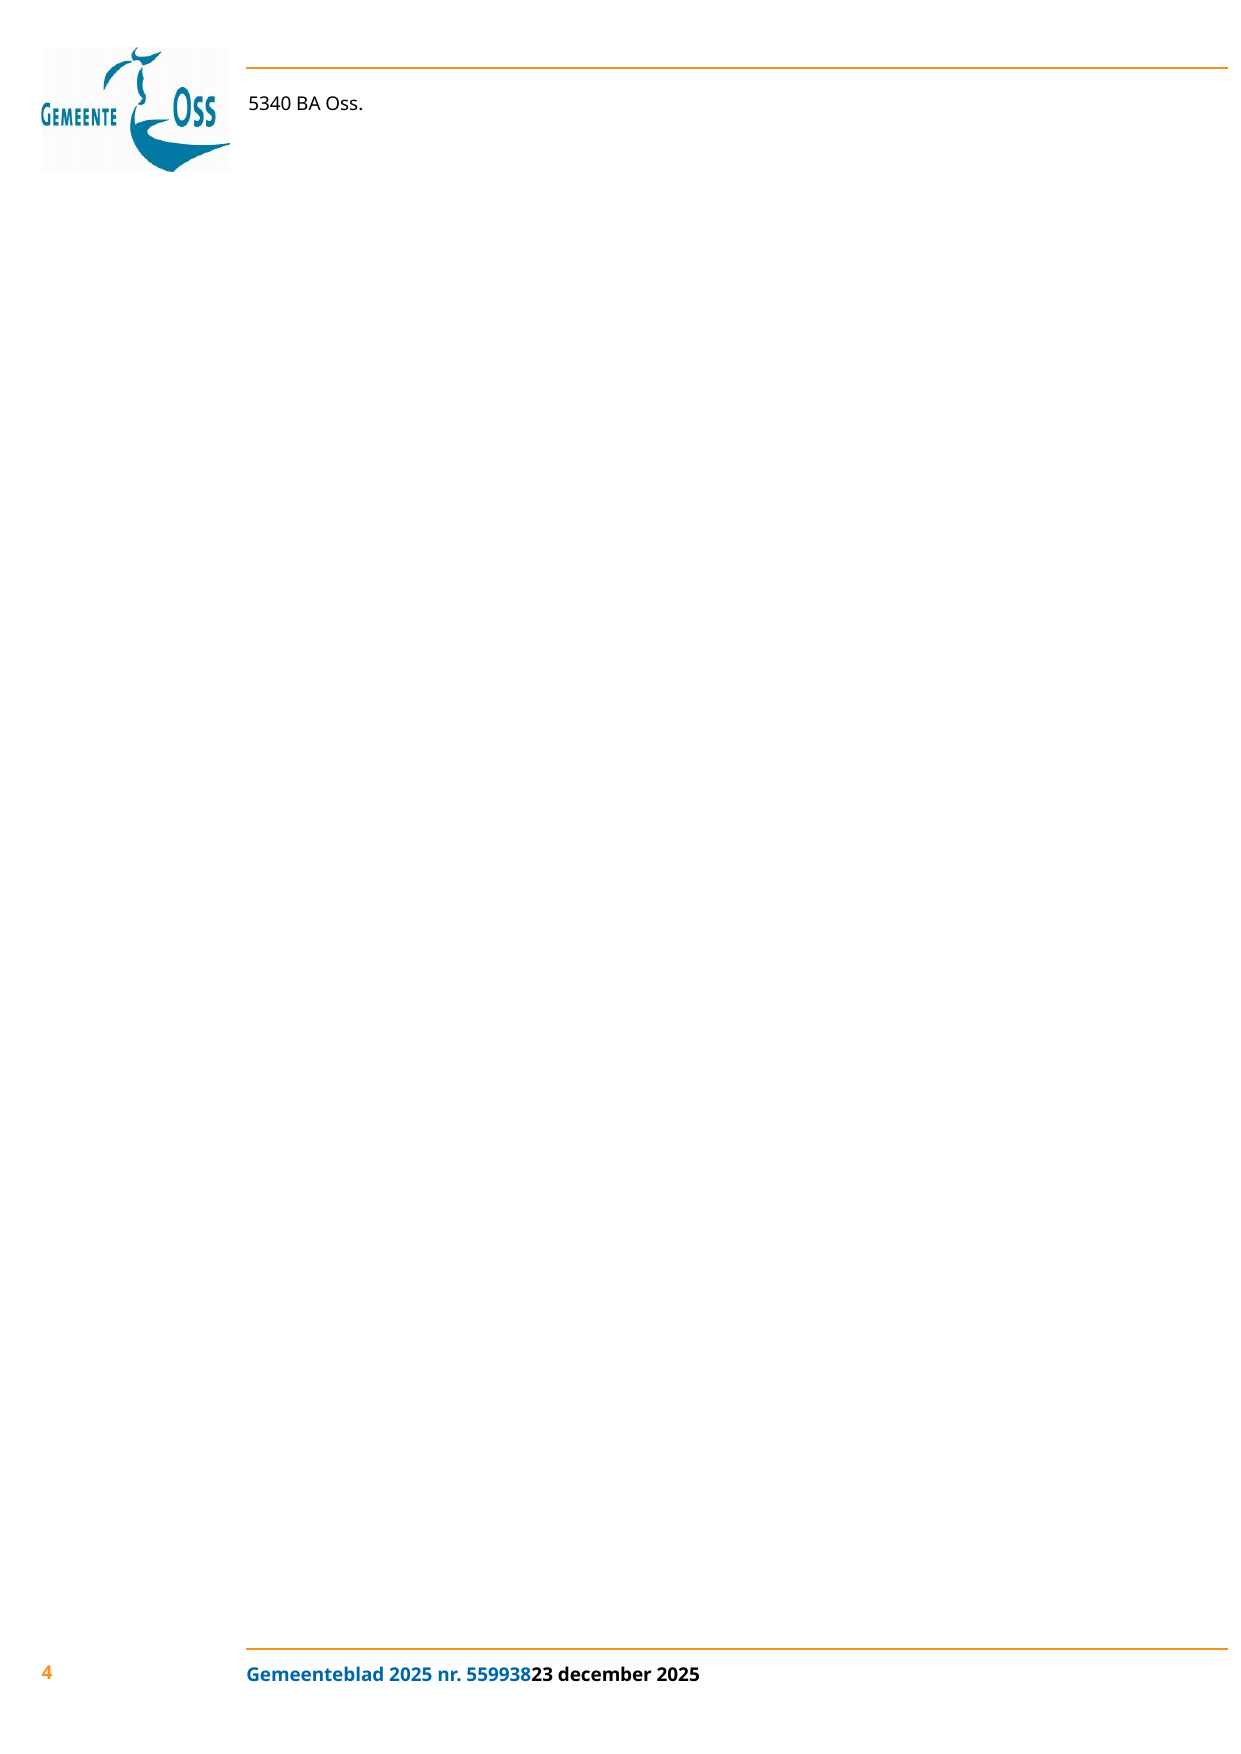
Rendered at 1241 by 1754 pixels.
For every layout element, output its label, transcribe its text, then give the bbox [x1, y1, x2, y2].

text 5340 BA Oss. [248, 95, 1152, 114]
picture [41, 47, 231, 172]
